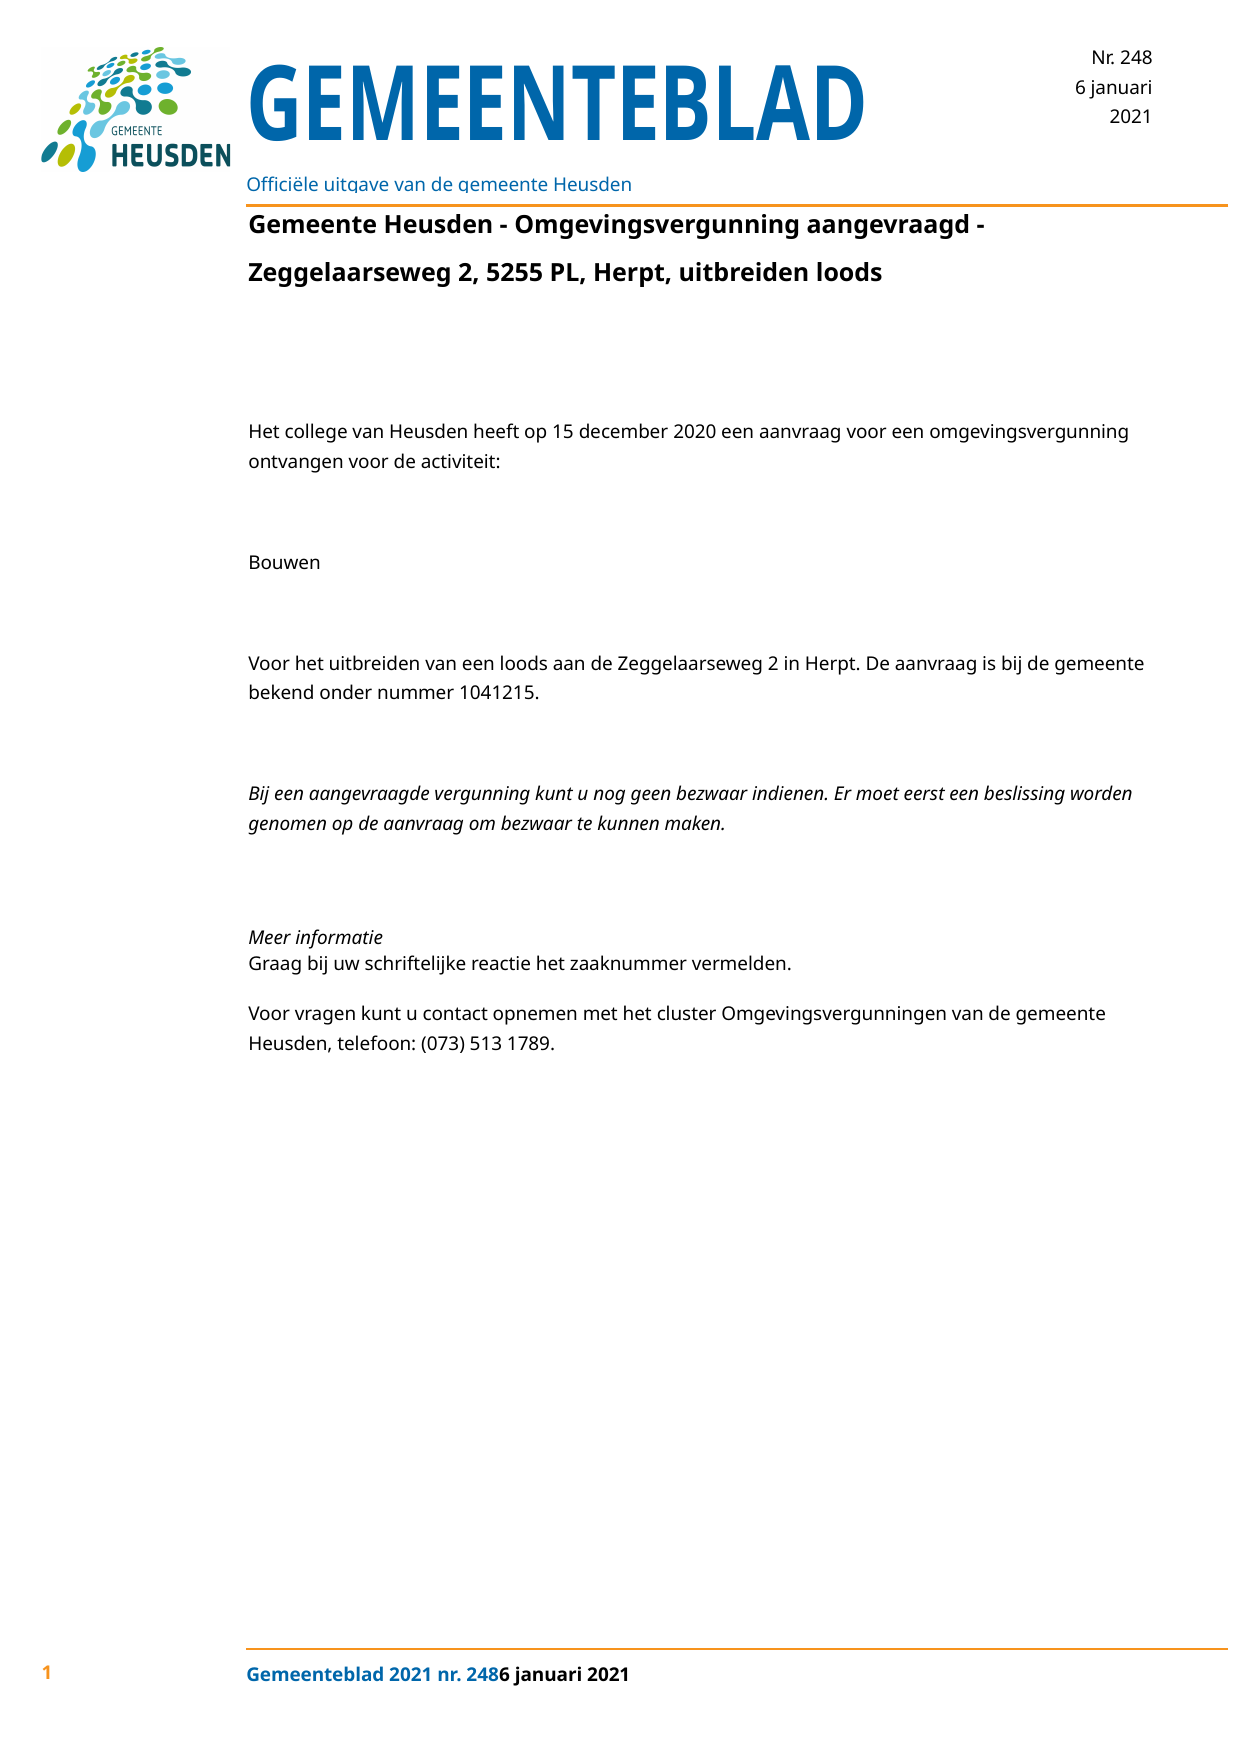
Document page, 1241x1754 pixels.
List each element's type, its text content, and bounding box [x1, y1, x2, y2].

text Meer informatie [248, 924, 1152, 950]
text Gemeente Heusden - Omgevingsvergunning aangevraagd - Zeggelaarseweg 2, 5255 PL, Herpt, uitbreiden loods [248, 207, 1152, 288]
text Graag bij uw schriftelijke reactie het zaaknummer vermelden. [248, 950, 1152, 976]
text Het college van Heusden heeft op 15 december 2020 een aanvraag voor een omgevingsvergunning ontvangen voor de activiteit: [248, 419, 1152, 474]
text Bouwen [248, 549, 1152, 575]
text Bij een aangevraagde vergunning kunt u nog geen bezwaar indienen. Er moet eerst een beslissing worden genomen op de aanvraag om bezwaar te kunnen maken. [248, 780, 1152, 836]
picture [41, 47, 231, 172]
text Voor vragen kunt u contact opnemen met het cluster Omgevingsvergunningen van de gemeente Heusden, telefoon: (073) 513 1789. [248, 1001, 1152, 1056]
text Voor het uitbreiden van een loods aan de Zeggelaarseweg 2 in Herpt. De aanvraag is bij de gemeente bekend onder nummer 1041215. [248, 650, 1152, 705]
